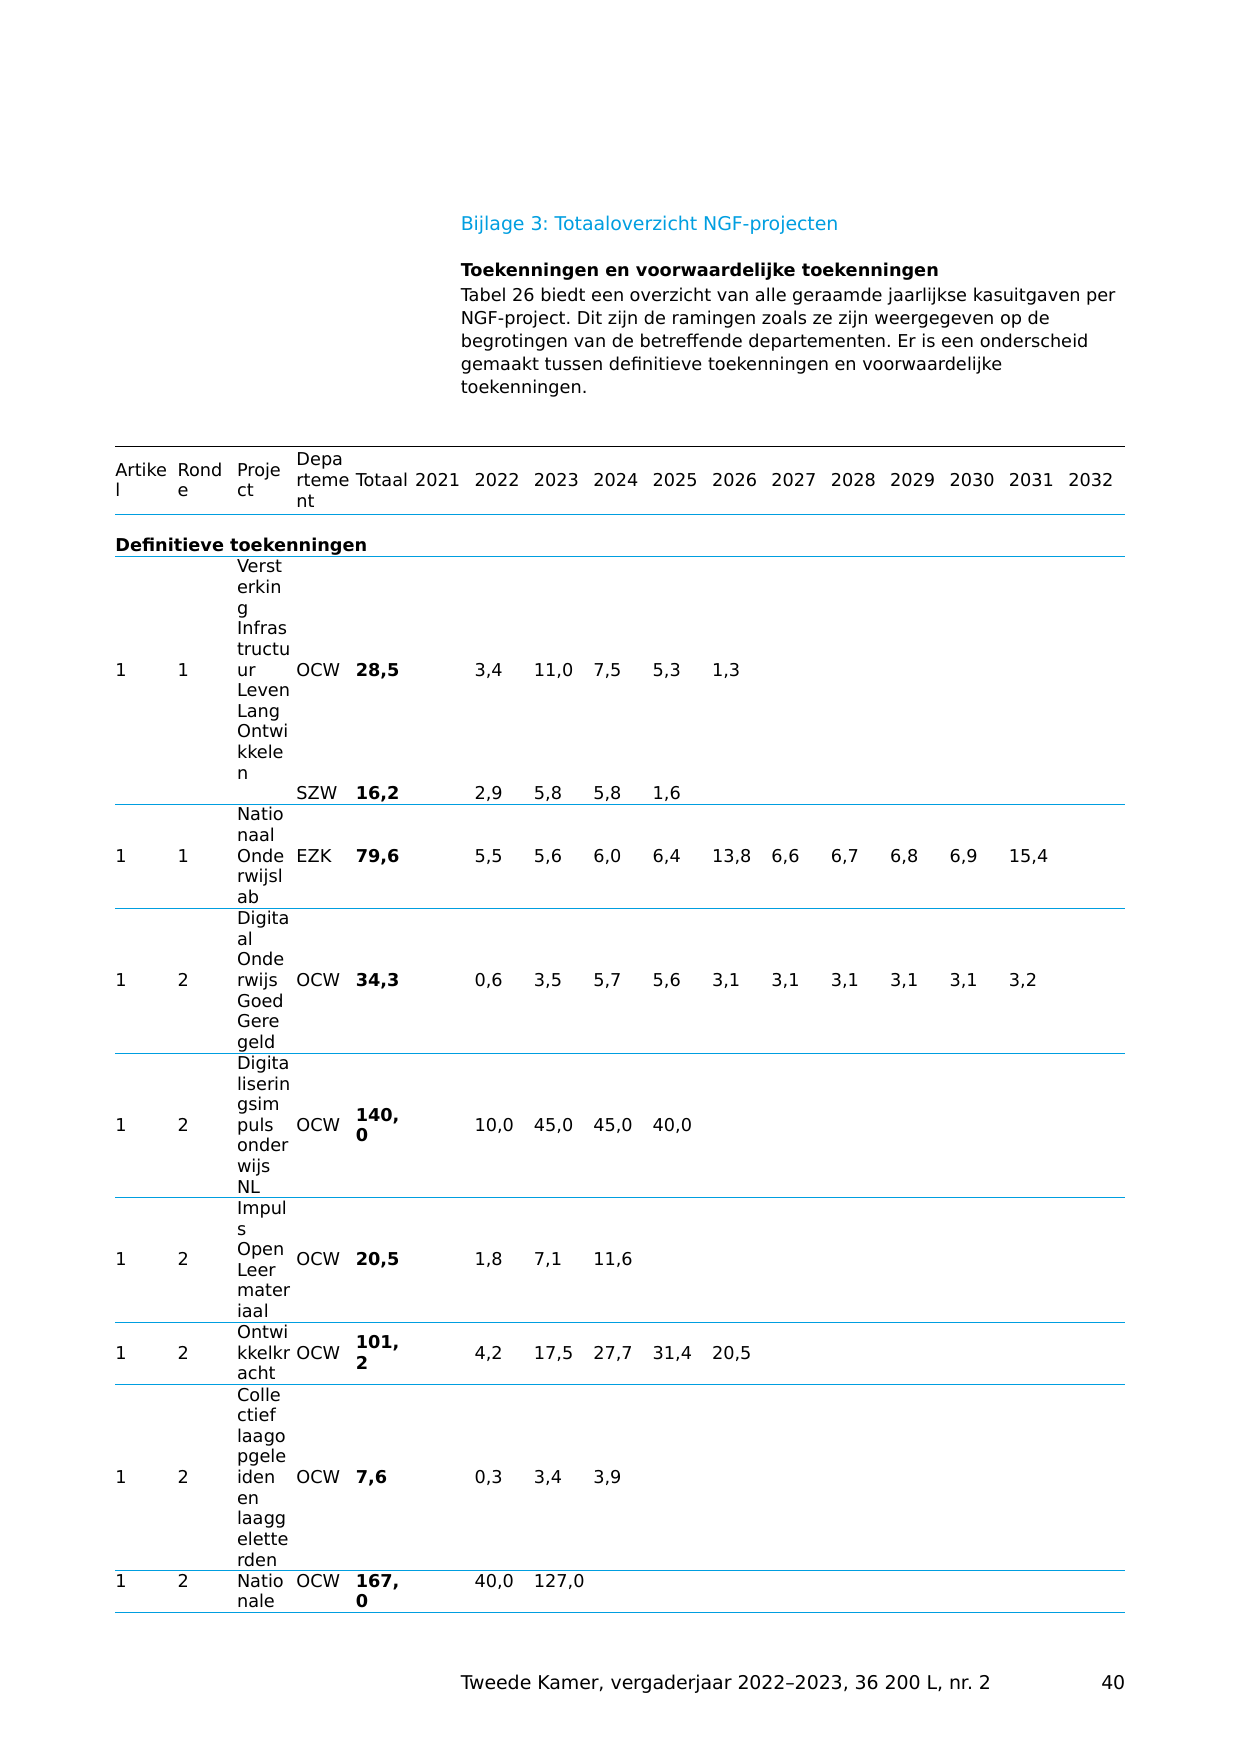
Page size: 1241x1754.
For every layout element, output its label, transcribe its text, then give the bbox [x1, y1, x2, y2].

table_cell Impuls Open Leermateriaal [234, 1198, 293, 1322]
table_cell 5,8 [590, 783, 649, 804]
table_cell OCW [293, 1198, 353, 1322]
table_cell 3,1 [828, 909, 887, 1052]
table_cell [1006, 783, 1065, 804]
table_cell [946, 515, 1006, 535]
table_cell [1006, 1571, 1065, 1612]
table_cell 34,3 [353, 909, 412, 1052]
table_cell 1 [115, 805, 174, 907]
table_cell Nationale [234, 1571, 293, 1612]
table_cell [1065, 805, 1125, 907]
table_cell [353, 515, 412, 535]
table_cell [1006, 1323, 1065, 1384]
table_cell [650, 1571, 709, 1612]
table_cell 3,4 [531, 1385, 590, 1570]
table_cell [1065, 1571, 1125, 1612]
table_cell [650, 1198, 709, 1322]
table_cell [946, 1198, 1006, 1322]
table_cell 5,3 [650, 557, 709, 783]
table_cell [412, 1054, 471, 1197]
table_cell 17,5 [531, 1323, 590, 1384]
table_cell 2024 [590, 447, 649, 514]
table_cell 3,1 [887, 909, 946, 1052]
table_cell 6,8 [887, 805, 946, 907]
table_cell 2023 [531, 447, 590, 514]
table_cell [709, 1571, 768, 1612]
table_cell 1 [115, 1571, 174, 1612]
table_cell 1,6 [650, 783, 709, 804]
table_cell 1 [115, 1323, 174, 1384]
table_cell [768, 1054, 828, 1197]
table_cell [412, 805, 471, 907]
table_cell [709, 1054, 768, 1197]
table_cell [1065, 1323, 1125, 1384]
table_cell Artikel [115, 447, 174, 514]
table_cell Project [234, 447, 293, 514]
table_cell 2028 [828, 447, 887, 514]
table_cell 3,2 [1006, 909, 1065, 1052]
table_cell 6,6 [768, 805, 828, 907]
table_cell 1 [175, 557, 234, 783]
table_cell 2027 [768, 447, 828, 514]
table_cell 140,0 [353, 1054, 412, 1197]
table_cell Digitaal Onderwijs Goed Geregeld [234, 909, 293, 1052]
table_cell [1065, 1054, 1125, 1197]
table_cell 2026 [709, 447, 768, 514]
table_cell [1065, 909, 1125, 1052]
table_cell [946, 1571, 1006, 1612]
table_cell 79,6 [353, 805, 412, 907]
table_cell [650, 1385, 709, 1570]
table_cell [650, 515, 709, 535]
table_cell [1006, 1385, 1065, 1570]
table_cell 15,4 [1006, 805, 1065, 907]
table_cell [887, 557, 946, 783]
table_cell [828, 1571, 887, 1612]
text Toekenningen en voorwaardelijke toekenningen [461, 258, 1125, 281]
table_cell 7,1 [531, 1198, 590, 1322]
table_cell 2,9 [471, 783, 531, 804]
table_cell 2 [175, 1054, 234, 1197]
text Tabel 26 biedt een overzicht van alle geraamde jaarlijkse kasuitgaven per NGF-project. Dit zijn de ramingen zoals ze zijn weergegeven op de begrotingen van de betreffende departementen. Er is een onderscheid gemaakt tussen definitieve toekenningen en voorwaardelijke toekenningen. [461, 283, 1125, 398]
table_cell 20,5 [709, 1323, 768, 1384]
table_cell [1006, 515, 1065, 535]
table_cell 1 [175, 805, 234, 907]
table_cell [412, 1385, 471, 1570]
table_cell [1065, 1198, 1125, 1322]
table_cell 1 [115, 1054, 174, 1197]
table_cell [887, 515, 946, 535]
table_cell [768, 515, 828, 535]
table_cell 2 [175, 1385, 234, 1570]
table_cell [887, 783, 946, 804]
table_cell 45,0 [531, 1054, 590, 1197]
table_cell [709, 1385, 768, 1570]
table_cell 2 [175, 1198, 234, 1322]
table_cell 31,4 [650, 1323, 709, 1384]
table_cell [887, 1385, 946, 1570]
table_cell 20,5 [353, 1198, 412, 1322]
table_cell 2031 [1006, 447, 1065, 514]
table_cell SZW [293, 783, 353, 804]
table_cell Versterking Infrastructuur Leven Lang Ontwikkelen [234, 557, 293, 783]
table_cell [234, 515, 293, 535]
table_cell 40,0 [650, 1054, 709, 1197]
table_cell 4,2 [471, 1323, 531, 1384]
table_cell 127,0 [531, 1571, 590, 1612]
table_cell 101,2 [353, 1323, 412, 1384]
table_cell 1 [115, 1385, 174, 1570]
table_cell 6,4 [650, 805, 709, 907]
table_cell [946, 783, 1006, 804]
table_cell [828, 1385, 887, 1570]
table_cell [293, 515, 353, 535]
table_cell 3,1 [946, 909, 1006, 1052]
table_cell [946, 1323, 1006, 1384]
table_cell 1 [115, 909, 174, 1052]
table_cell OCW [293, 1054, 353, 1197]
table_cell [412, 1323, 471, 1384]
table_cell 5,8 [531, 783, 590, 804]
table_cell [175, 515, 234, 535]
table_cell [887, 1323, 946, 1384]
table_cell 0,3 [471, 1385, 531, 1570]
table_cell EZK [293, 805, 353, 907]
table_cell [946, 1054, 1006, 1197]
table_cell [768, 557, 828, 783]
table_cell [828, 1054, 887, 1197]
table_cell 16,2 [353, 783, 412, 804]
table_cell [828, 557, 887, 783]
table_cell [1065, 783, 1125, 804]
table_cell [1065, 515, 1125, 535]
table_cell [1065, 1385, 1125, 1570]
table_cell 7,6 [353, 1385, 412, 1570]
table_cell [1065, 557, 1125, 783]
table_cell Digitaliseringsimpuls onderwijs NL [234, 1054, 293, 1197]
table_cell [828, 1323, 887, 1384]
table_cell [768, 783, 828, 804]
table_cell [412, 1571, 471, 1612]
table_cell 11,6 [590, 1198, 649, 1322]
table_cell [590, 515, 649, 535]
table_cell 13,8 [709, 805, 768, 907]
table_cell 3,1 [709, 909, 768, 1052]
table_cell [412, 909, 471, 1052]
table_cell OCW [293, 1323, 353, 1384]
table_cell 167,0 [353, 1571, 412, 1612]
table_cell 5,6 [650, 909, 709, 1052]
table_cell 3,5 [531, 909, 590, 1052]
table_cell [768, 1323, 828, 1384]
table_cell 5,6 [531, 805, 590, 907]
table_cell [887, 1198, 946, 1322]
table_cell 0,6 [471, 909, 531, 1052]
table_cell 6,0 [590, 805, 649, 907]
table_cell [115, 783, 174, 804]
table_cell [590, 1571, 649, 1612]
table_cell 40,0 [471, 1571, 531, 1612]
table_cell 2025 [650, 447, 709, 514]
table_cell 11,0 [531, 557, 590, 783]
table_cell 1,8 [471, 1198, 531, 1322]
table_cell [412, 515, 471, 535]
table_cell 1 [115, 1198, 174, 1322]
title Bijlage 3: Totaaloverzicht NGF-projecten [461, 213, 1125, 235]
table_cell 2022 [471, 447, 531, 514]
table_cell 2 [175, 909, 234, 1052]
table_cell [828, 1198, 887, 1322]
table_cell 2032 [1065, 447, 1125, 514]
table_cell [709, 1198, 768, 1322]
table_cell [887, 1054, 946, 1197]
table_cell OCW [293, 1385, 353, 1570]
table_cell [1006, 1198, 1065, 1322]
table_cell 45,0 [590, 1054, 649, 1197]
table_cell [531, 515, 590, 535]
table_cell [768, 1198, 828, 1322]
table_cell Collectief laagopgeleiden en laaggeletterden [234, 1385, 293, 1570]
table_cell 3,4 [471, 557, 531, 783]
table_cell Definitieve toekenningen [115, 535, 1125, 556]
table_cell 7,5 [590, 557, 649, 783]
table_cell [412, 783, 471, 804]
table_cell Ronde [175, 447, 234, 514]
table_cell [946, 1385, 1006, 1570]
table_cell 2 [175, 1323, 234, 1384]
table_cell [1006, 1054, 1065, 1197]
table_cell 5,7 [590, 909, 649, 1052]
table_cell OCW [293, 909, 353, 1052]
table_cell [768, 1385, 828, 1570]
table_cell Ontwikkelkracht [234, 1323, 293, 1384]
table_cell 1 [115, 557, 174, 783]
table_cell [1006, 557, 1065, 783]
table_cell 28,5 [353, 557, 412, 783]
table_cell [946, 557, 1006, 783]
table_cell [768, 1571, 828, 1612]
table_cell OCW [293, 557, 353, 783]
table_cell [115, 515, 174, 535]
table_cell [709, 783, 768, 804]
table_cell 10,0 [471, 1054, 531, 1197]
table_cell 5,5 [471, 805, 531, 907]
table_cell 1,3 [709, 557, 768, 783]
table_cell [234, 783, 293, 804]
table_cell 2021 [412, 447, 471, 514]
table_cell [175, 783, 234, 804]
table_cell [412, 557, 471, 783]
table_cell [828, 783, 887, 804]
table_cell 2 [175, 1571, 234, 1612]
table_cell [887, 1571, 946, 1612]
table_cell 2030 [946, 447, 1006, 514]
table_cell 6,7 [828, 805, 887, 907]
table_cell [412, 1198, 471, 1322]
table_cell 3,1 [768, 909, 828, 1052]
table_cell 2029 [887, 447, 946, 514]
table_cell Nationaal Onderwijslab [234, 805, 293, 907]
table_cell Totaal [353, 447, 412, 514]
table_cell OCW [293, 1571, 353, 1612]
table_header Tabel 28 Geraamde jaarlijkse kasuitgaven per NGF-project (bedragen x € 1 mln) [115, 421, 1125, 446]
table_cell 27,7 [590, 1323, 649, 1384]
table_cell [828, 515, 887, 535]
table_cell [709, 515, 768, 535]
table_cell Departement [293, 447, 353, 514]
table_cell [471, 515, 531, 535]
table_cell 3,9 [590, 1385, 649, 1570]
table_cell 6,9 [946, 805, 1006, 907]
